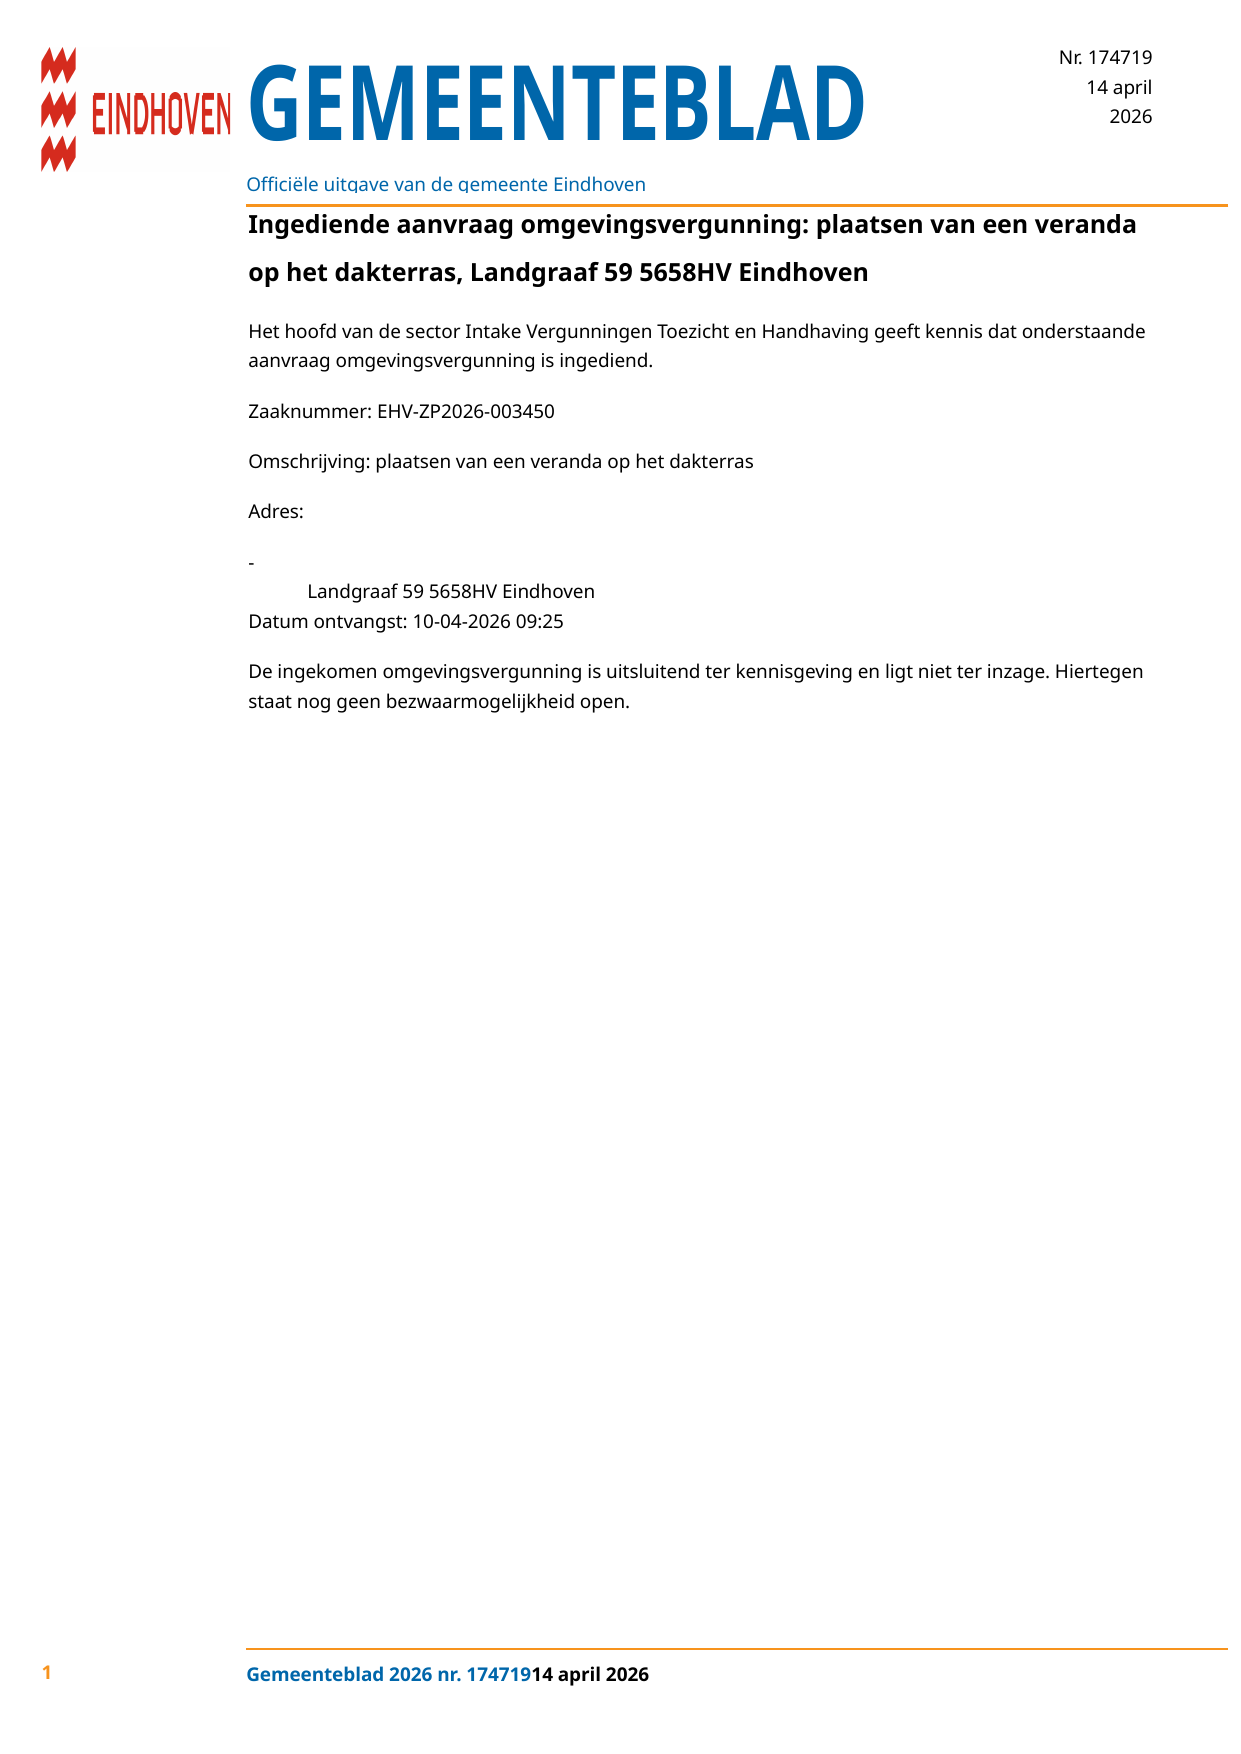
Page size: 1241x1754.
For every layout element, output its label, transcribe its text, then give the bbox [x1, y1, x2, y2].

text Datum ontvangst: 10-04-2026 09:25 [248, 608, 1152, 634]
text Adres: [248, 499, 1152, 524]
text Ingediende aanvraag omgevingsvergunning: plaatsen van een veranda op het dakterras, Landgraaf 59 5658HV Eindhoven [248, 207, 1152, 288]
picture [41, 47, 231, 172]
text Het hoofd van de sector Intake Vergunningen Toezicht en Handhaving geeft kennis dat onderstaande aanvraag omgevingsvergunning is ingediend. [248, 318, 1152, 373]
text Omschrijving: plaatsen van een veranda op het dakterras [248, 448, 1152, 474]
text Zaaknummer: EHV-ZP2026-003450 [248, 398, 1152, 424]
list Landgraaf 59 5658HV Eindhoven [248, 579, 1152, 604]
text De ingekomen omgevingsvergunning is uitsluitend ter kennisgeving en ligt niet ter inzage. Hiertegen staat nog geen bezwaarmogelijkheid open. [248, 659, 1152, 714]
